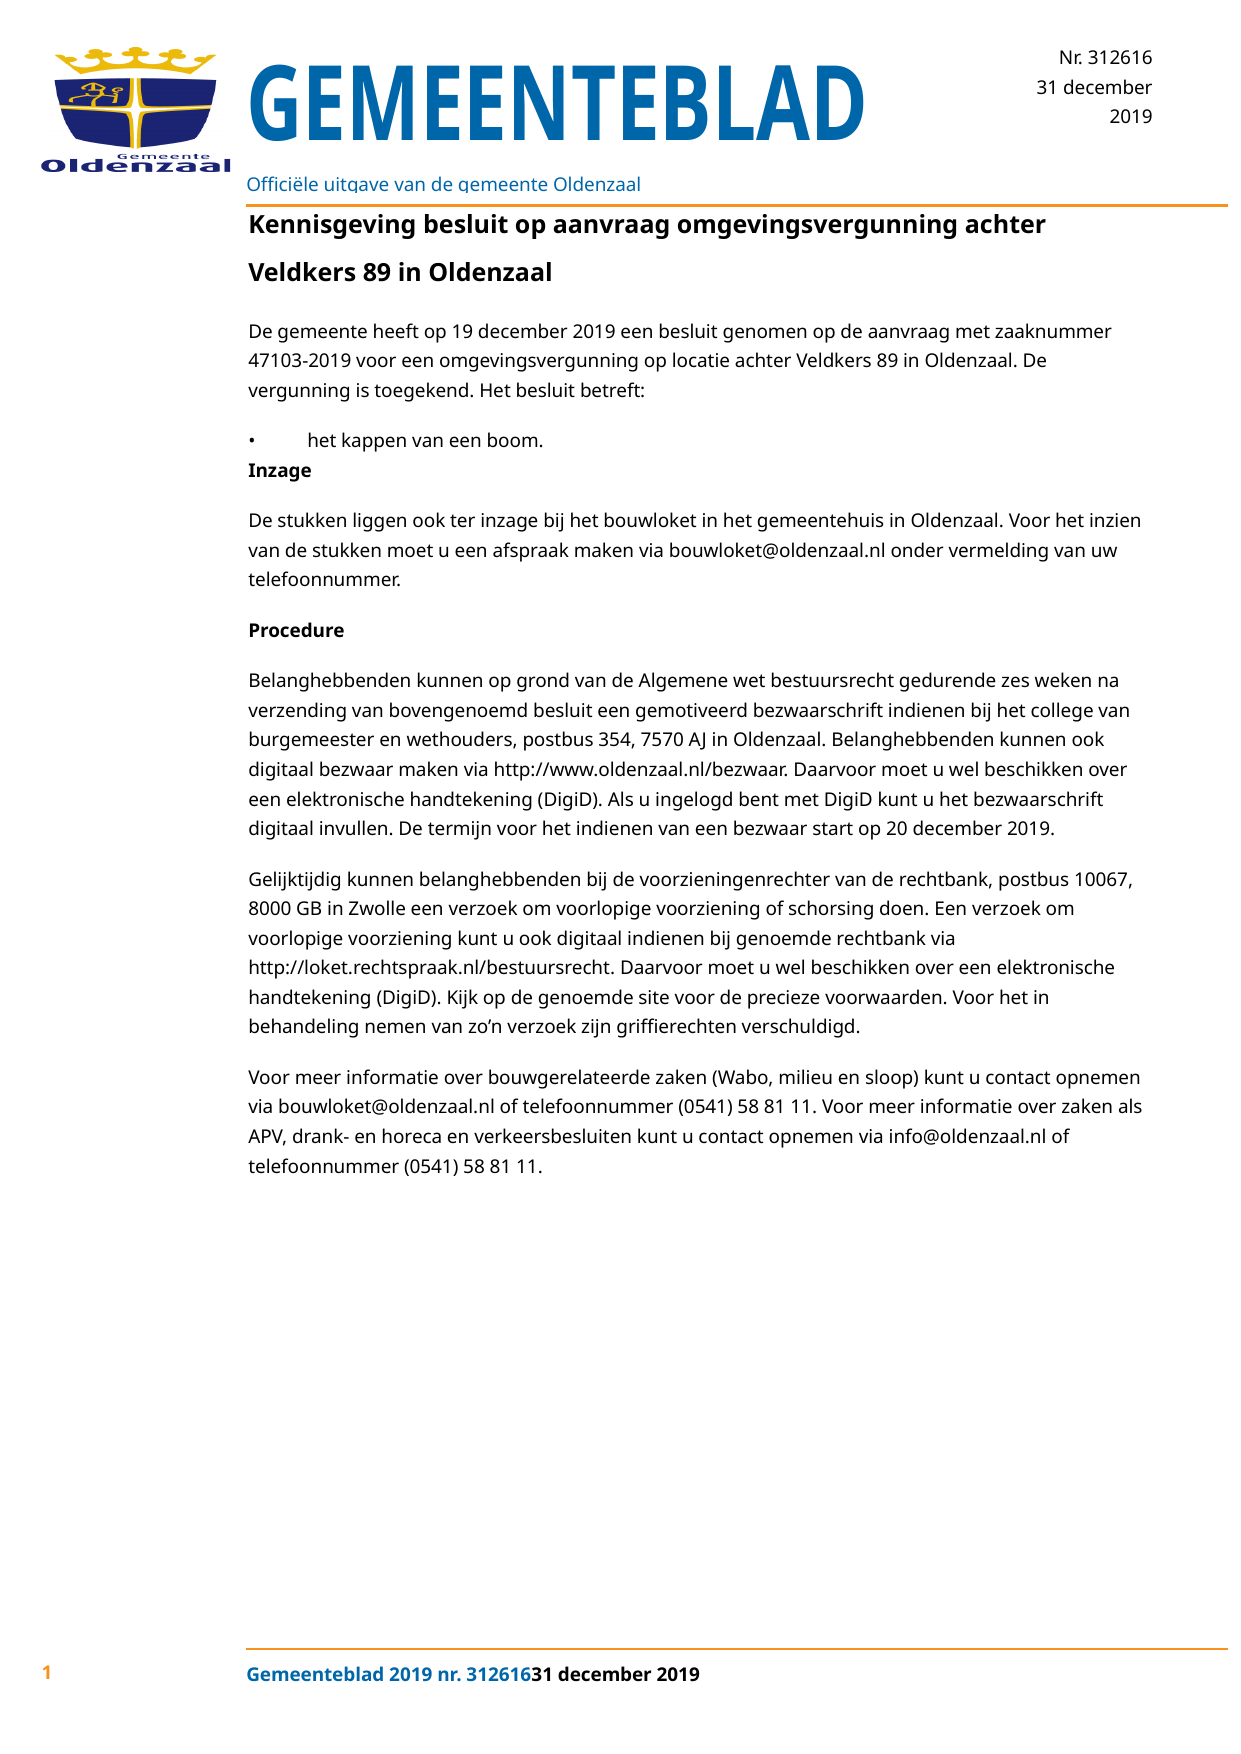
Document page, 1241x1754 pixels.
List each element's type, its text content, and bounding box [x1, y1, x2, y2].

text Procedure [248, 617, 1152, 643]
picture [41, 47, 231, 172]
text De gemeente heeft op 19 december 2019 een besluit genomen op de aanvraag met zaaknummer 47103-2019 voor een omgevingsvergunning op locatie achter Veldkers 89 in Oldenzaal. De vergunning is toegekend. Het besluit betreft: [248, 318, 1152, 403]
text De stukken liggen ook ter inzage bij het bouwloket in het gemeentehuis in Oldenzaal. Voor het inzien van de stukken moet u een afspraak maken via bouwloket@oldenzaal.nl onder vermelding van uw telefoonnummer. [248, 507, 1152, 592]
text Inzage [248, 457, 1152, 483]
text Voor meer informatie over bouwgerelateerde zaken (Wabo, milieu en sloop) kunt u contact opnemen via bouwloket@oldenzaal.nl of telefoonnummer (0541) 58 81 11. Voor meer informatie over zaken als APV, drank- en horeca en verkeersbesluiten kunt u contact opnemen via info@oldenzaal.nl of telefoonnummer (0541) 58 81 11. [248, 1064, 1152, 1179]
text Gelijktijdig kunnen belanghebbenden bij de voorzieningenrechter van de rechtbank, postbus 10067, 8000 GB in Zwolle een verzoek om voorlopige voorziening of schorsing doen. Een verzoek om voorlopige voorziening kunt u ook digitaal indienen bij genoemde rechtbank via http://loket.rechtspraak.nl/bestuursrecht. Daarvoor moet u wel beschikken over een elektronische handtekening (DigiD). Kijk op de genoemde site voor de precieze voorwaarden. Voor het in behandeling nemen van zo’n verzoek zijn griffierechten verschuldigd. [248, 866, 1152, 1039]
text Kennisgeving besluit op aanvraag omgevingsvergunning achter Veldkers 89 in Oldenzaal [248, 207, 1152, 288]
text Belanghebbenden kunnen op grond van de Algemene wet bestuursrecht gedurende zes weken na verzending van bovengenoemd besluit een gemotiveerd bezwaarschrift indienen bij het college van burgemeester en wethouders, postbus 354, 7570 AJ in Oldenzaal. Belanghebbenden kunnen ook digitaal bezwaar maken via http://www.oldenzaal.nl/bezwaar. Daarvoor moet u wel beschikken over een elektronische handtekening (DigiD). Als u ingelogd bent met DigiD kunt u het bezwaarschrift digitaal invullen. De termijn voor het indienen van een bezwaar start op 20 december 2019. [248, 667, 1152, 841]
list het kappen van een boom. [248, 427, 1152, 453]
